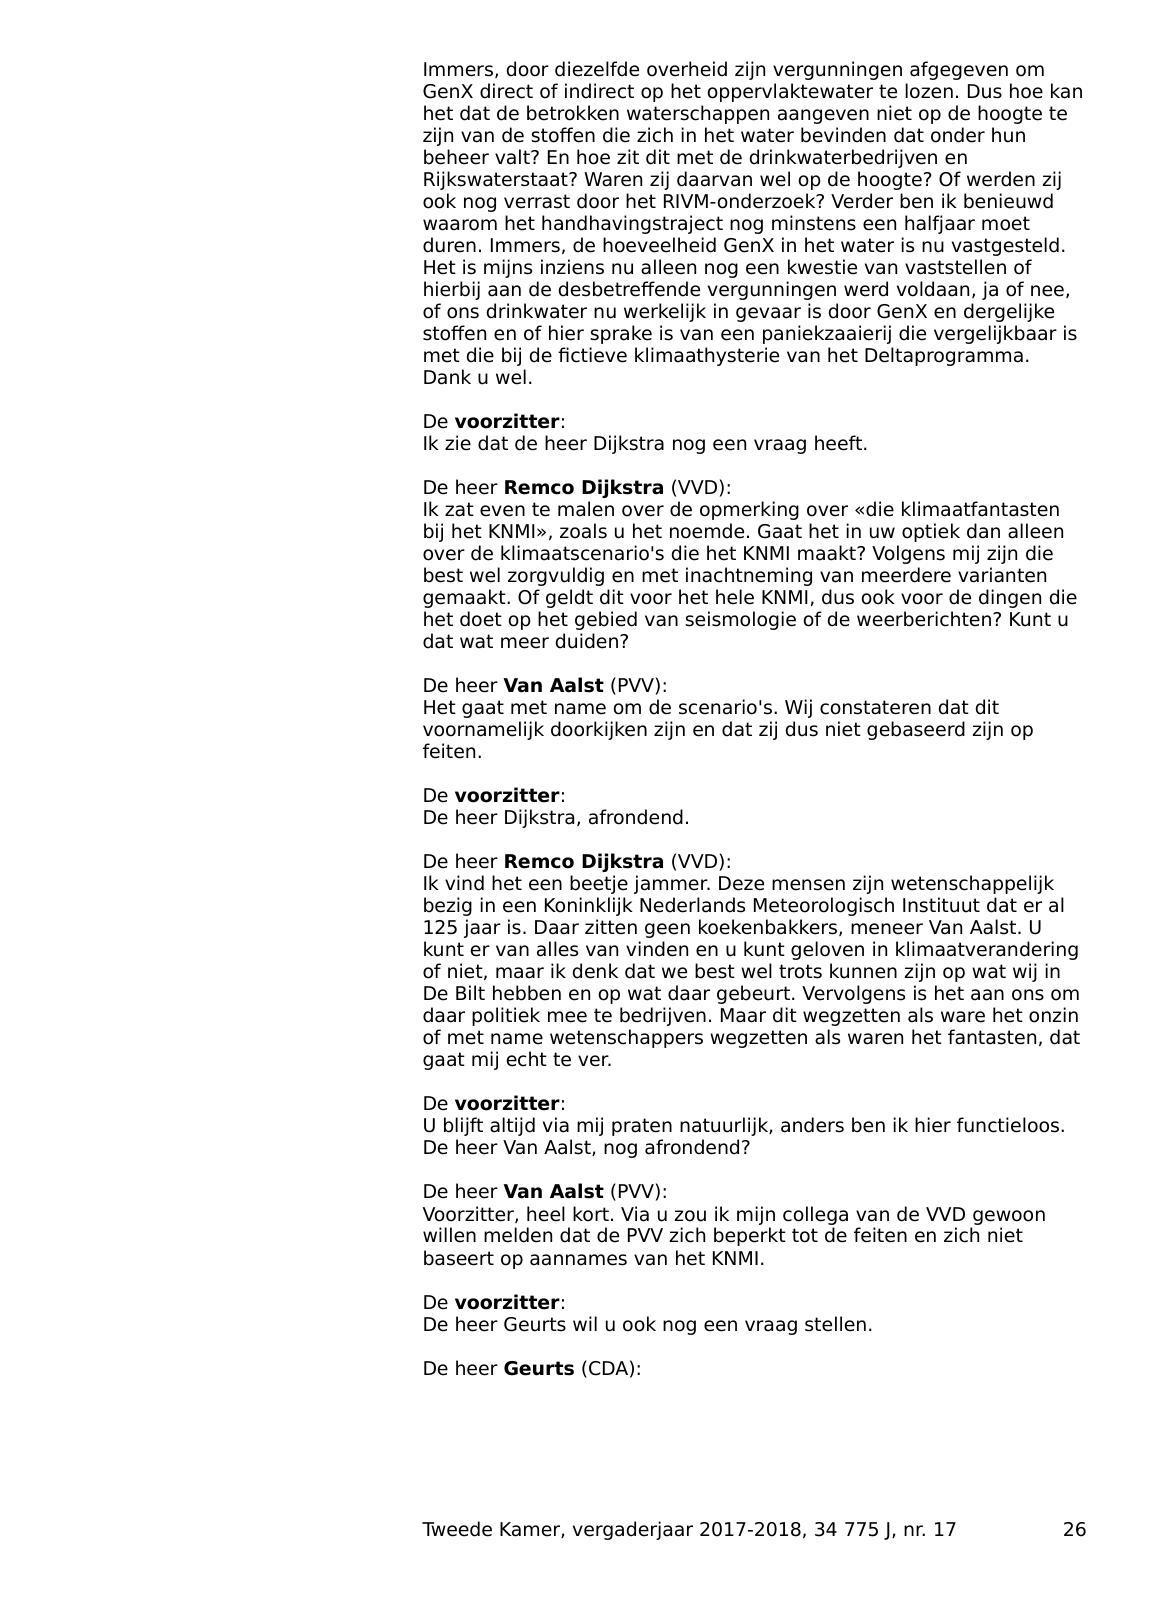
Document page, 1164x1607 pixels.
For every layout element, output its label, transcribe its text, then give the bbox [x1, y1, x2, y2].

text De voorzitter: [422, 411, 1087, 433]
text Voorzitter, heel kort. Via u zou ik mijn collega van de VVD gewoon willen melden dat de PVV zich beperkt tot de feiten en zich niet baseert op aannames van het KNMI. [422, 1203, 1087, 1269]
text De heer Van Aalst (PVV): [422, 675, 1087, 697]
text De voorzitter: [422, 1292, 1087, 1313]
text De heer Remco Dijkstra (VVD): [422, 851, 1087, 873]
text De heer Geurts wil u ook nog een vraag stellen. [422, 1313, 1087, 1336]
text De voorzitter: [422, 785, 1087, 807]
text De heer Van Aalst (PVV): [422, 1181, 1087, 1203]
text Ik vind het een beetje jammer. Deze mensen zijn wetenschappelijk bezig in een Koninklijk Nederlands Meteorologisch Instituut dat er al 125 jaar is. Daar zitten geen koekenbakkers, meneer Van Aalst. U kunt er van alles van vinden en u kunt geloven in klimaatverandering of niet, maar ik denk dat we best wel trots kunnen zijn op wat wij in De Bilt hebben en op wat daar gebeurt. Vervolgens is het aan ons om daar politiek mee te bedrijven. Maar dit wegzetten als ware het onzin of met name wetenschappers wegzetten als waren het fantasten, dat gaat mij echt te ver. [422, 873, 1087, 1071]
text De heer Dijkstra, afrondend. [422, 807, 1087, 829]
text De voorzitter: [422, 1093, 1087, 1115]
text Ik zat even te malen over de opmerking over «die klimaatfantasten bij het KNMI», zoals u het noemde. Gaat het in uw optiek dan alleen over de klimaatscenario's die het KNMI maakt? Volgens mij zijn die best wel zorgvuldig en met inachtneming van meerdere varianten gemaakt. Of geldt dit voor het hele KNMI, dus ook voor de dingen die het doet op het gebied van seismologie of de weerberichten? Kunt u dat wat meer duiden? [422, 499, 1087, 653]
text Ik zie dat de heer Dijkstra nog een vraag heeft. [422, 433, 1087, 455]
text De heer Geurts (CDA): [422, 1358, 1087, 1380]
text Dank u wel. [422, 367, 1087, 389]
text Immers, door diezelfde overheid zijn vergunningen afgegeven om GenX direct of indirect op het oppervlaktewater te lozen. Dus hoe kan het dat de betrokken waterschappen aangeven niet op de hoogte te zijn van de stoffen die zich in het water bevinden dat onder hun beheer valt? En hoe zit dit met de drinkwaterbedrijven en Rijkswaterstaat? Waren zij daarvan wel op de hoogte? Of werden zij ook nog verrast door het RIVM-onderzoek? Verder ben ik benieuwd waarom het handhavingstraject nog minstens een halfjaar moet duren. Immers, de hoeveelheid GenX in het water is nu vastgesteld. Het is mijns inziens nu alleen nog een kwestie van vaststellen of hierbij aan de desbetreffende vergunningen werd voldaan, ja of nee, of ons drinkwater nu werkelijk in gevaar is door GenX en dergelijke stoffen en of hier sprake is van een paniekzaaierij die vergelijkbaar is met die bij de fictieve klimaathysterie van het Deltaprogramma. [422, 59, 1087, 367]
text Het gaat met name om de scenario's. Wij constateren dat dit voornamelijk doorkijken zijn en dat zij dus niet gebaseerd zijn op feiten. [422, 697, 1087, 763]
text De heer Remco Dijkstra (VVD): [422, 477, 1087, 499]
text U blijft altijd via mij praten natuurlijk, anders ben ik hier functieloos. De heer Van Aalst, nog afrondend? [422, 1115, 1087, 1159]
